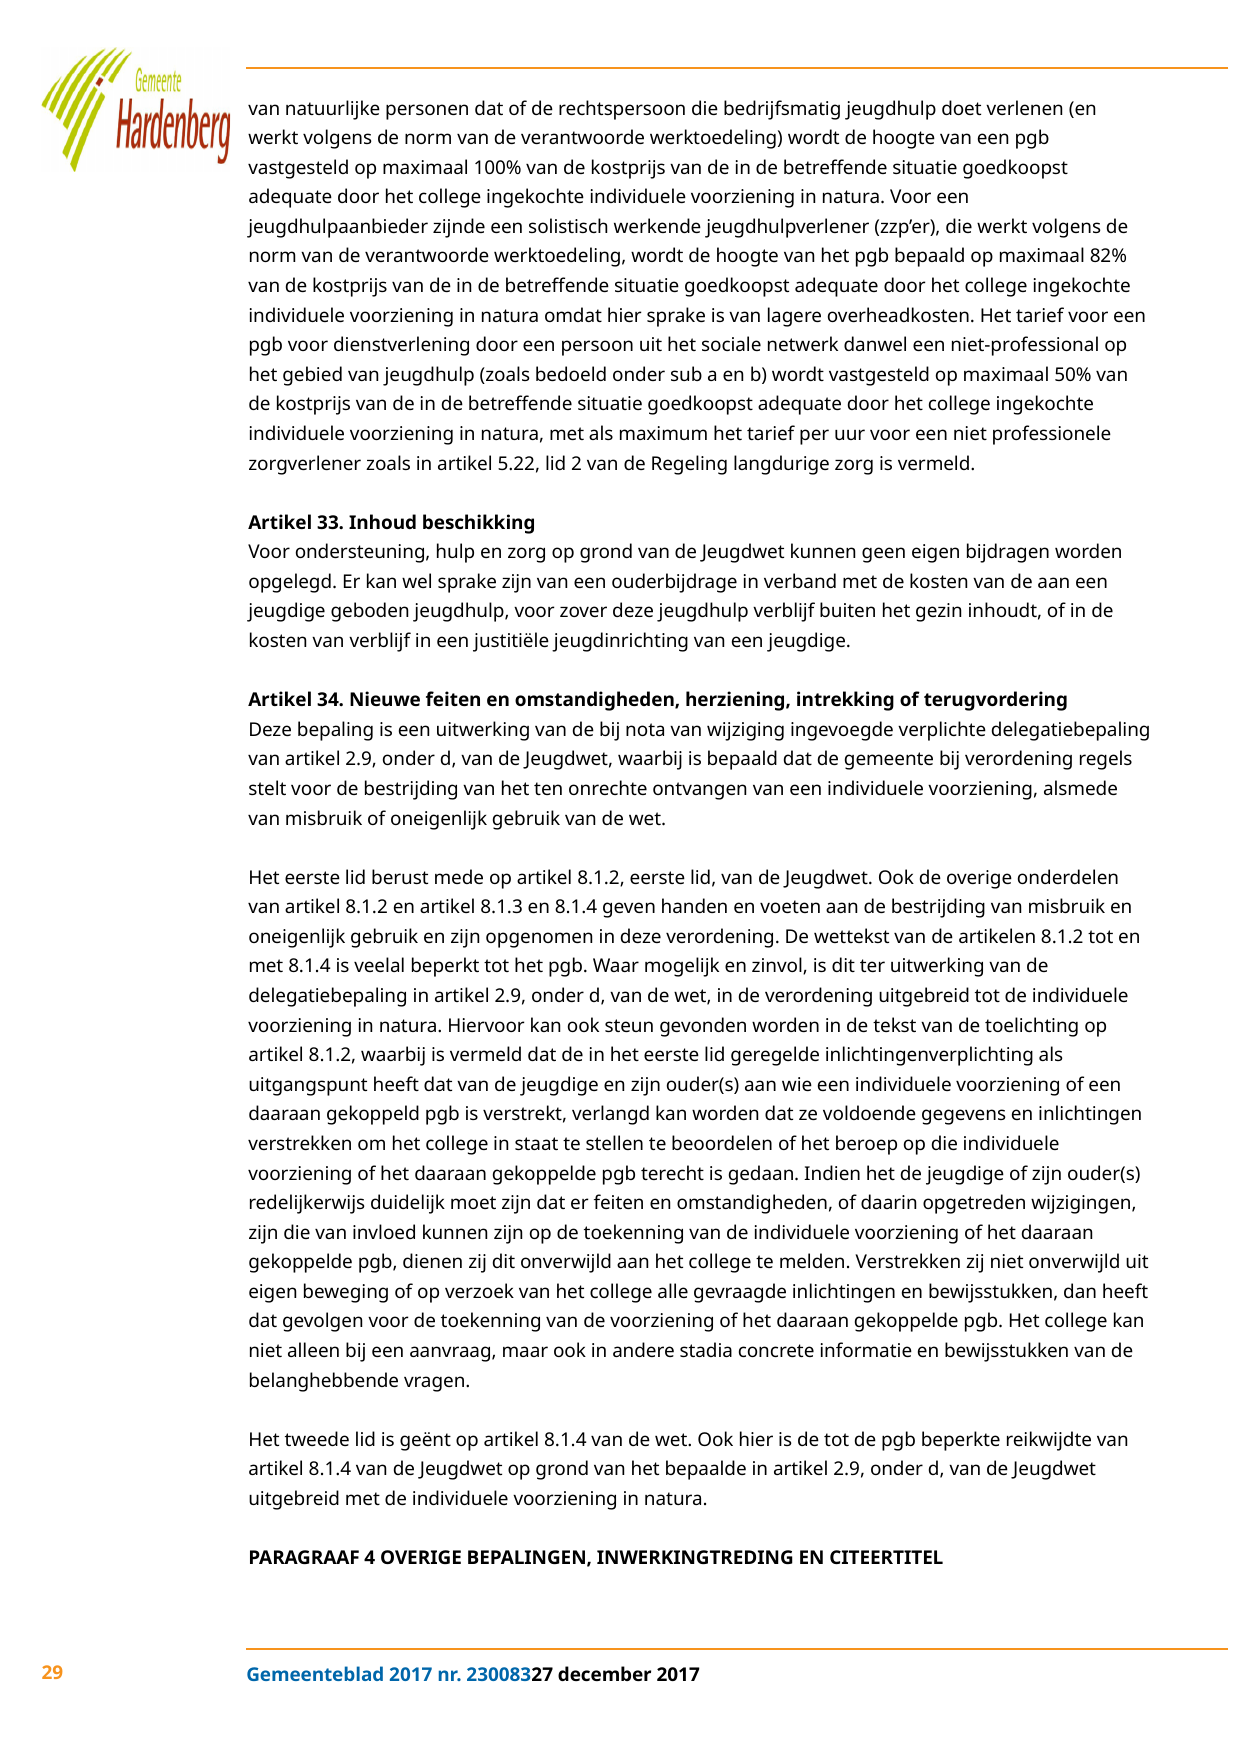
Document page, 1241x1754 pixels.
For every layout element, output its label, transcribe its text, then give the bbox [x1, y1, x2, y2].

text Artikel 34. Nieuwe feiten en omstandigheden, herziening, intrekking of terugvordering [248, 686, 1152, 712]
text van natuurlijke personen dat of de rechtspersoon die bedrijfsmatig jeugdhulp doet verlenen (en werkt volgens de norm van de verantwoorde werktoedeling) wordt de hoogte van een pgb vastgesteld op maximaal 100% van de kostprijs van de in de betreffende situatie goedkoopst adequate door het college ingekochte individuele voorziening in natura. Voor een jeugdhulpaanbieder zijnde een solistisch werkende jeugdhulpverlener (zzp’er), die werkt volgens de norm van de verantwoorde werktoedeling, wordt de hoogte van het pgb bepaald op maximaal 82% van de kostprijs van de in de betreffende situatie goedkoopst adequate door het college ingekochte individuele voorziening in natura omdat hier sprake is van lagere overheadkosten. Het tarief voor een pgb voor dienstverlening door een persoon uit het sociale netwerk danwel een niet-professional op het gebied van jeugdhulp (zoals bedoeld onder sub a en b) wordt vastgesteld op maximaal 50% van de kostprijs van de in de betreffende situatie goedkoopst adequate door het college ingekochte individuele voorziening in natura, met als maximum het tarief per uur voor een niet professionele zorgverlener zoals in artikel 5.22, lid 2 van de Regeling langdurige zorg is vermeld. [248, 95, 1152, 476]
text Het eerste lid berust mede op artikel 8.1.2, eerste lid, van de Jeugdwet. Ook de overige onderdelen van artikel 8.1.2 en artikel 8.1.3 en 8.1.4 geven handen en voeten aan de bestrijding van misbruik en oneigenlijk gebruik en zijn opgenomen in deze verordening. De wettekst van de artikelen 8.1.2 tot en met 8.1.4 is veelal beperkt tot het pgb. Waar mogelijk en zinvol, is dit ter uitwerking van de delegatiebepaling in artikel 2.9, onder d, van de wet, in de verordening uitgebreid tot de individuele voorziening in natura. Hiervoor kan ook steun gevonden worden in de tekst van de toelichting op artikel 8.1.2, waarbij is vermeld dat de in het eerste lid geregelde inlichtingenverplichting als uitgangspunt heeft dat van de jeugdige en zijn ouder(s) aan wie een individuele voorziening of een daaraan gekoppeld pgb is verstrekt, verlangd kan worden dat ze voldoende gegevens en inlichtingen verstrekken om het college in staat te stellen te beoordelen of het beroep op die individuele voorziening of het daaraan gekoppelde pgb terecht is gedaan. Indien het de jeugdige of zijn ouder(s) redelijkerwijs duidelijk moet zijn dat er feiten en omstandigheden, of daarin opgetreden wijzigingen, zijn die van invloed kunnen zijn op de toekenning van de individuele voorziening of het daaraan gekoppelde pgb, dienen zij dit onverwijld aan het college te melden. Verstrekken zij niet onverwijld uit eigen beweging of op verzoek van het college alle gevraagde inlichtingen en bewijsstukken, dan heeft dat gevolgen voor de toekenning van de voorziening of het daaraan gekoppelde pgb. Het college kan niet alleen bij een aanvraag, maar ook in andere stadia concrete informatie en bewijsstukken van de belanghebbende vragen. [248, 864, 1152, 1393]
text Artikel 33. Inhoud beschikking [248, 509, 1152, 535]
picture [41, 47, 231, 172]
text PARAGRAAF 4 OVERIGE BEPALINGEN, INWERKINGTREDING EN CITEERTITEL [248, 1544, 1152, 1570]
text Deze bepaling is een uitwerking van de bij nota van wijziging ingevoegde verplichte delegatiebepaling van artikel 2.9, onder d, van de Jeugdwet, waarbij is bepaald dat de gemeente bij verordening regels stelt voor de bestrijding van het ten onrechte ontvangen van een individuele voorziening, alsmede van misbruik of oneigenlijk gebruik van de wet. [248, 716, 1152, 831]
text Het tweede lid is geënt op artikel 8.1.4 van de wet. Ook hier is de tot de pgb beperkte reikwijdte van artikel 8.1.4 van de Jeugdwet op grond van het bepaalde in artikel 2.9, onder d, van de Jeugdwet uitgebreid met de individuele voorziening in natura. [248, 1426, 1152, 1511]
text Voor ondersteuning, hulp en zorg op grond van de Jeugdwet kunnen geen eigen bijdragen worden opgelegd. Er kan wel sprake zijn van een ouderbijdrage in verband met de kosten van de aan een jeugdige geboden jeugdhulp, voor zover deze jeugdhulp verblijf buiten het gezin inhoudt, of in de kosten van verblijf in een justitiële jeugdinrichting van een jeugdige. [248, 538, 1152, 653]
